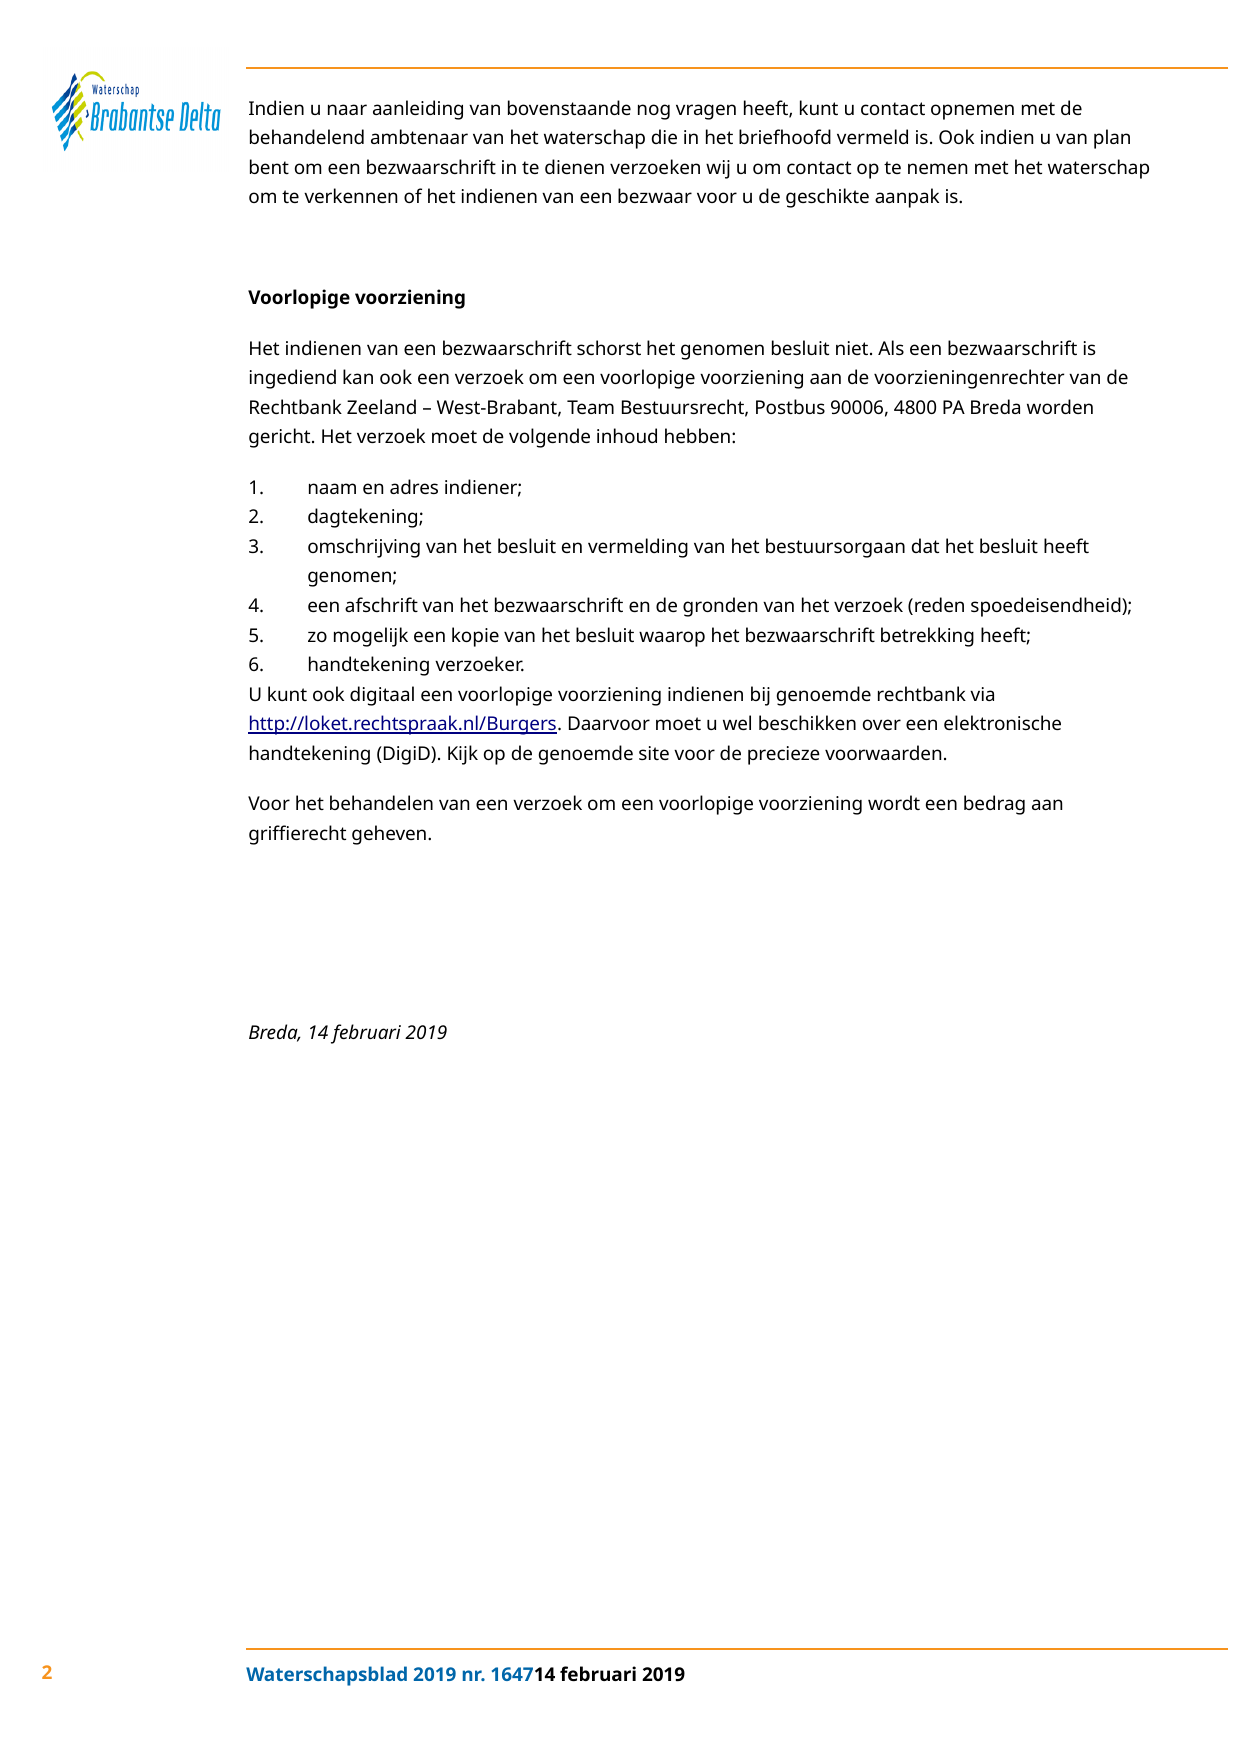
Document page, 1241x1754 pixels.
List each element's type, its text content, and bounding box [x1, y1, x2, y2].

text Voorlopige voorziening [248, 284, 1152, 310]
text Indien u naar aanleiding van bovenstaande nog vragen heeft, kunt u contact opnemen met de behandelend ambtenaar van het waterschap die in het briefhoofd vermeld is. Ook indien u van plan bent om een bezwaarschrift in te dienen verzoeken wij u om contact op te nemen met het waterschap om te verkennen of het indienen van een bezwaar voor u de geschikte aanpak is. [248, 95, 1152, 209]
text U kunt ook digitaal een voorlopige voorziening indienen bij genoemde rechtbank via http://loket.rechtspraak.nl/Burgers. Daarvoor moet u wel beschikken over een elektronische handtekening (DigiD). Kijk op de genoemde site voor de precieze voorwaarden. [248, 681, 1152, 766]
list omschrijving van het besluit en vermelding van het bestuursorgaan dat het besluit heeft genomen; [248, 533, 1152, 588]
text Voor het behandelen van een verzoek om een voorlopige voorziening wordt een bedrag aan griffierecht geheven. [248, 791, 1152, 846]
text Het indienen van een bezwaarschrift schorst het genomen besluit niet. Als een bezwaarschrift is ingediend kan ook een verzoek om een voorlopige voorziening aan de voorzieningenrechter van de Rechtbank Zeeland – West-Brabant, Team Bestuursrecht, Postbus 90006, 4800 PA Breda worden gericht. Het verzoek moet de volgende inhoud hebben: [248, 335, 1152, 449]
list naam en adres indiener; [248, 474, 1152, 500]
list zo mogelijk een kopie van het besluit waarop het bezwaarschrift betrekking heeft; [248, 622, 1152, 648]
list handtekening verzoeker. [248, 651, 1152, 677]
text Breda, 14 februari 2019 [248, 1019, 1152, 1045]
list dagtekening; [248, 503, 1152, 529]
list een afschrift van het bezwaarschrift en de gronden van het verzoek (reden spoedeisendheid); [248, 592, 1152, 618]
picture [41, 47, 231, 172]
